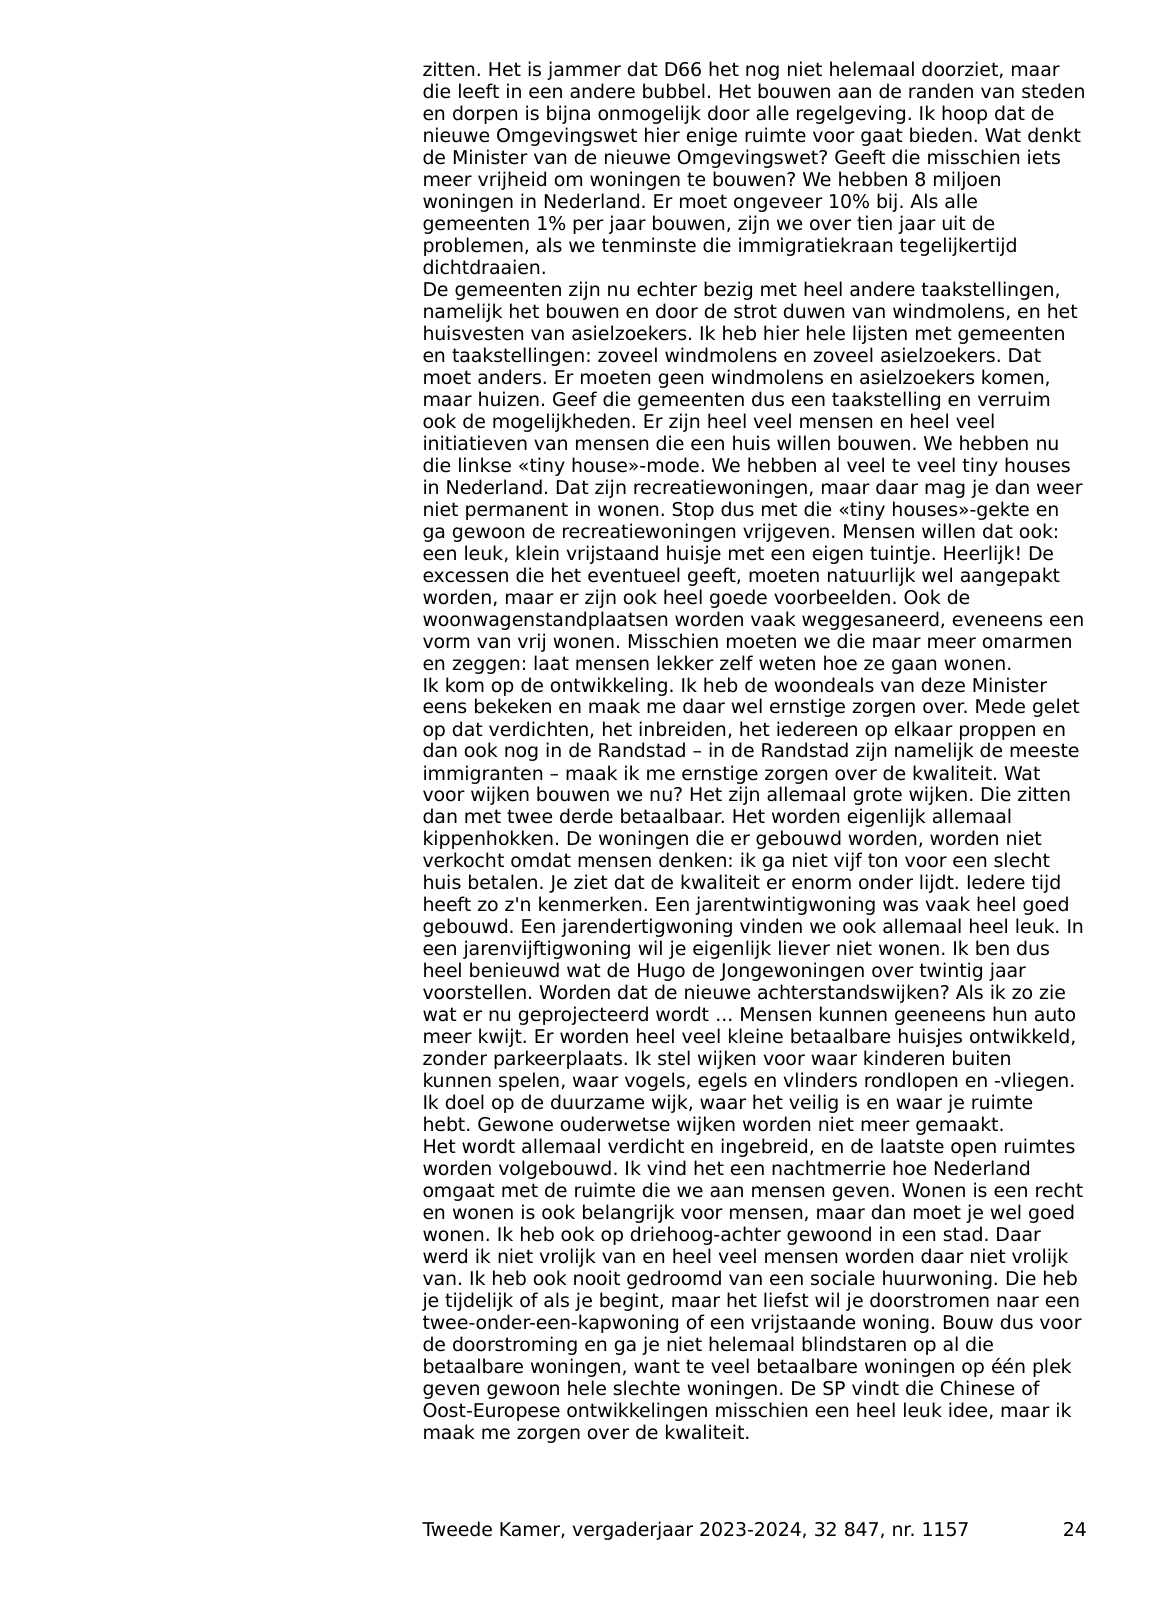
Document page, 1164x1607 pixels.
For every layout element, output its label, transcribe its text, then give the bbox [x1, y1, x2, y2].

text De gemeenten zijn nu echter bezig met heel andere taakstellingen, namelijk het bouwen en door de strot duwen van windmolens, en het huisvesten van asielzoekers. Ik heb hier hele lijsten met gemeenten en taakstellingen: zoveel windmolens en zoveel asielzoekers. Dat moet anders. Er moeten geen windmolens en asielzoekers komen, maar huizen. Geef die gemeenten dus een taakstelling en verruim ook de mogelijkheden. Er zijn heel veel mensen en heel veel initiatieven van mensen die een huis willen bouwen. We hebben nu die linkse «tiny house»-mode. We hebben al veel te veel tiny houses in Nederland. Dat zijn recreatiewoningen, maar daar mag je dan weer niet permanent in wonen. Stop dus met die «tiny houses»-gekte en ga gewoon de recreatiewoningen vrijgeven. Mensen willen dat ook: een leuk, klein vrijstaand huisje met een eigen tuintje. Heerlijk! De excessen die het eventueel geeft, moeten natuurlijk wel aangepakt worden, maar er zijn ook heel goede voorbeelden. Ook de woonwagenstandplaatsen worden vaak weggesaneerd, eveneens een vorm van vrij wonen. Misschien moeten we die maar meer omarmen en zeggen: laat mensen lekker zelf weten hoe ze gaan wonen. [422, 279, 1087, 674]
text Het wordt allemaal verdicht en ingebreid, en de laatste open ruimtes worden volgebouwd. Ik vind het een nachtmerrie hoe Nederland omgaat met de ruimte die we aan mensen geven. Wonen is een recht en wonen is ook belangrijk voor mensen, maar dan moet je wel goed wonen. Ik heb ook op driehoog-achter gewoond in een stad. Daar werd ik niet vrolijk van en heel veel mensen worden daar niet vrolijk van. Ik heb ook nooit gedroomd van een sociale huurwoning. Die heb je tijdelijk of als je begint, maar het liefst wil je doorstromen naar een twee-onder-een-kapwoning of een vrijstaande woning. Bouw dus voor de doorstroming en ga je niet helemaal blindstaren op al die betaalbare woningen, want te veel betaalbare woningen op één plek geven gewoon hele slechte woningen. De SP vindt die Chinese of Oost-Europese ontwikkelingen misschien een heel leuk idee, maar ik maak me zorgen over de kwaliteit. [422, 1136, 1087, 1444]
text Ik kom op de ontwikkeling. Ik heb de woondeals van deze Minister eens bekeken en maak me daar wel ernstige zorgen over. Mede gelet op dat verdichten, het inbreiden, het iedereen op elkaar proppen en dan ook nog in de Randstad – in de Randstad zijn namelijk de meeste immigranten – maak ik me ernstige zorgen over de kwaliteit. Wat voor wijken bouwen we nu? Het zijn allemaal grote wijken. Die zitten dan met twee derde betaalbaar. Het worden eigenlijk allemaal kippenhokken. De woningen die er gebouwd worden, worden niet verkocht omdat mensen denken: ik ga niet vijf ton voor een slecht huis betalen. Je ziet dat de kwaliteit er enorm onder lijdt. Iedere tijd heeft zo z'n kenmerken. Een jarentwintigwoning was vaak heel goed gebouwd. Een jarendertigwoning vinden we ook allemaal heel leuk. In een jarenvijftigwoning wil je eigenlijk liever niet wonen. Ik ben dus heel benieuwd wat de Hugo de Jongewoningen over twintig jaar voorstellen. Worden dat de nieuwe achterstandswijken? Als ik zo zie wat er nu geprojecteerd wordt ... Mensen kunnen geeneens hun auto meer kwijt. Er worden heel veel kleine betaalbare huisjes ontwikkeld, zonder parkeerplaats. Ik stel wijken voor waar kinderen buiten kunnen spelen, waar vogels, egels en vlinders rondlopen en -vliegen. Ik doel op de duurzame wijk, waar het veilig is en waar je ruimte hebt. Gewone ouderwetse wijken worden niet meer gemaakt. [422, 674, 1087, 1136]
text zitten. Het is jammer dat D66 het nog niet helemaal doorziet, maar die leeft in een andere bubbel. Het bouwen aan de randen van steden en dorpen is bijna onmogelijk door alle regelgeving. Ik hoop dat de nieuwe Omgevingswet hier enige ruimte voor gaat bieden. Wat denkt de Minister van de nieuwe Omgevingswet? Geeft die misschien iets meer vrijheid om woningen te bouwen? We hebben 8 miljoen woningen in Nederland. Er moet ongeveer 10% bij. Als alle gemeenten 1% per jaar bouwen, zijn we over tien jaar uit de problemen, als we tenminste die immigratiekraan tegelijkertijd dichtdraaien. [422, 59, 1087, 279]
